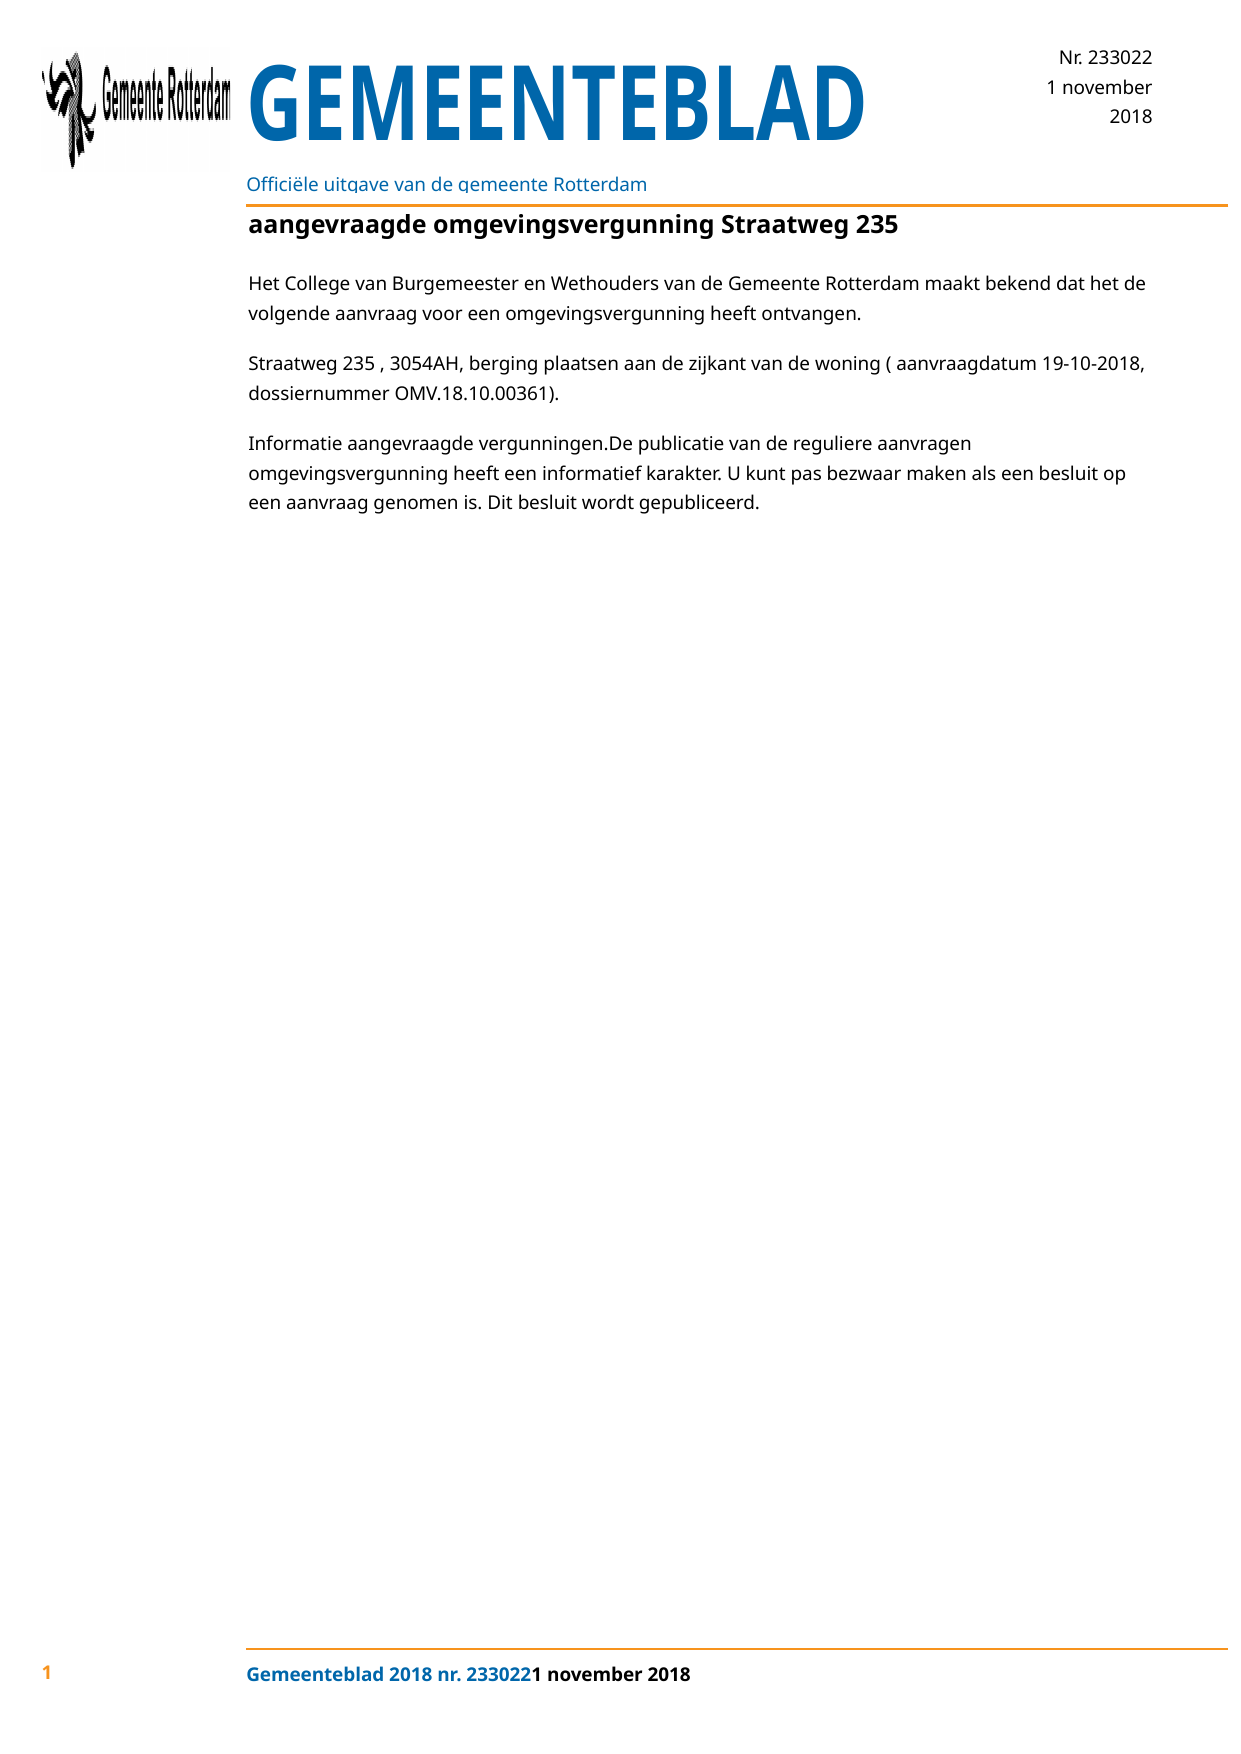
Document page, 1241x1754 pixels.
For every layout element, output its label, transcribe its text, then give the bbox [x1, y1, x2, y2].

text aangevraagde omgevingsvergunning Straatweg 235 [248, 207, 1152, 241]
text Het College van Burgemeester en Wethouders van de Gemeente Rotterdam maakt bekend dat het de volgende aanvraag voor een omgevingsvergunning heeft ontvangen. [248, 270, 1152, 326]
picture [41, 47, 231, 172]
text Straatweg 235 , 3054AH, berging plaatsen aan de zijkant van de woning ( aanvraagdatum 19-10-2018, dossiernummer OMV.18.10.00361). [248, 350, 1152, 406]
text Informatie aangevraagde vergunningen.De publicatie van de reguliere aanvragen omgevingsvergunning heeft een informatief karakter. U kunt pas bezwaar maken als een besluit op een aanvraag genomen is. Dit besluit wordt gepubliceerd. [248, 430, 1152, 515]
